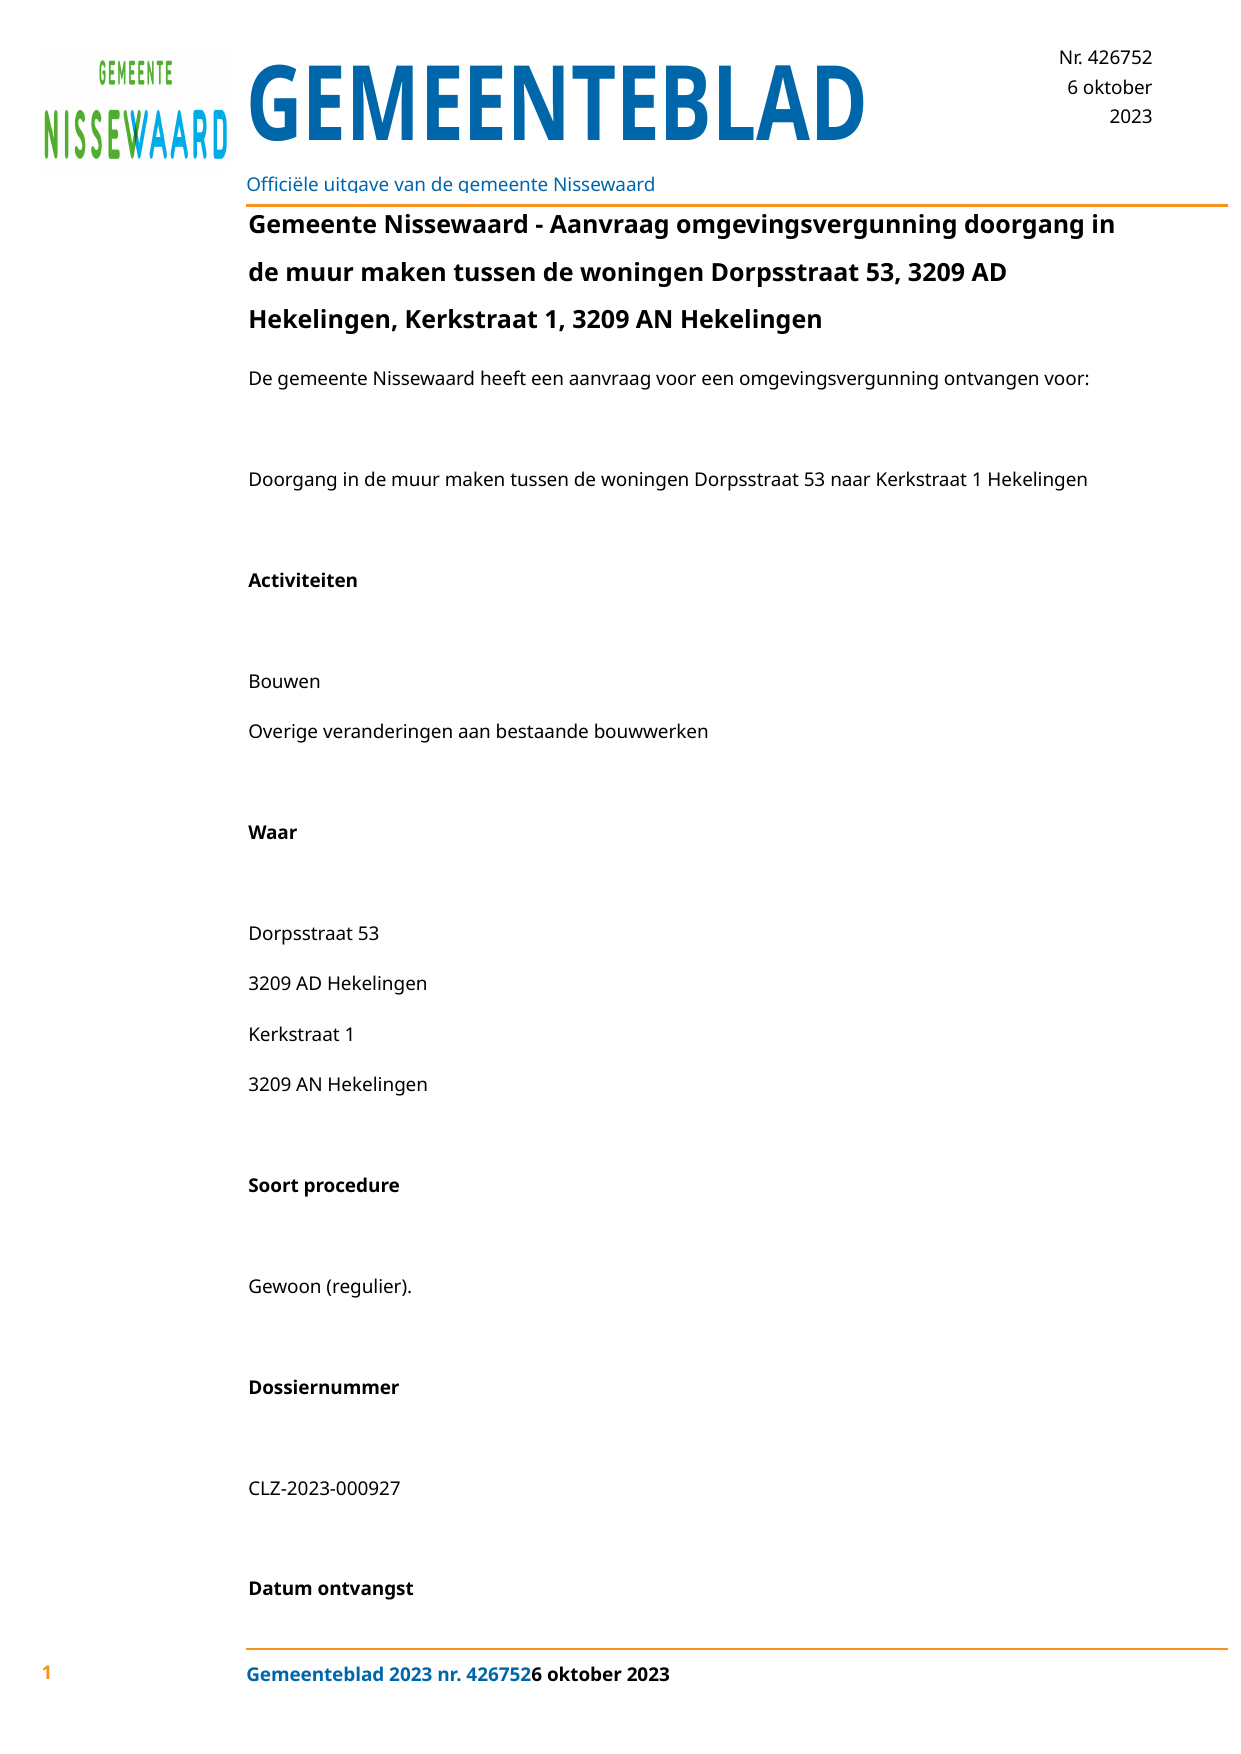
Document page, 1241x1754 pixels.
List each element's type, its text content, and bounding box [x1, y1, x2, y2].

text 3209 AD Hekelingen [248, 971, 1152, 996]
text Gewoon (regulier). [248, 1273, 1152, 1299]
text Kerkstraat 1 [248, 1021, 1152, 1047]
text CLZ-2023-000927 [248, 1475, 1152, 1500]
text Soort procedure [248, 1172, 1152, 1198]
text Dossiernummer [248, 1374, 1152, 1399]
text De gemeente Nissewaard heeft een aanvraag voor een omgevingsvergunning ontvangen voor: [248, 366, 1152, 391]
text Dorpsstraat 53 [248, 920, 1152, 946]
text Gemeente Nissewaard - Aanvraag omgevingsvergunning doorgang in de muur maken tussen de woningen Dorpsstraat 53, 3209 AD Hekelingen, Kerkstraat 1, 3209 AN Hekelingen [248, 207, 1152, 336]
picture [41, 47, 231, 172]
text Bouwen [248, 668, 1152, 694]
text Datum ontvangst [248, 1576, 1152, 1601]
text 3209 AN Hekelingen [248, 1071, 1152, 1097]
text Overige veranderingen aan bestaande bouwwerken [248, 718, 1152, 744]
text Activiteiten [248, 567, 1152, 593]
text Doorgang in de muur maken tussen de woningen Dorpsstraat 53 naar Kerkstraat 1 Hekelingen [248, 466, 1152, 492]
text Waar [248, 819, 1152, 845]
